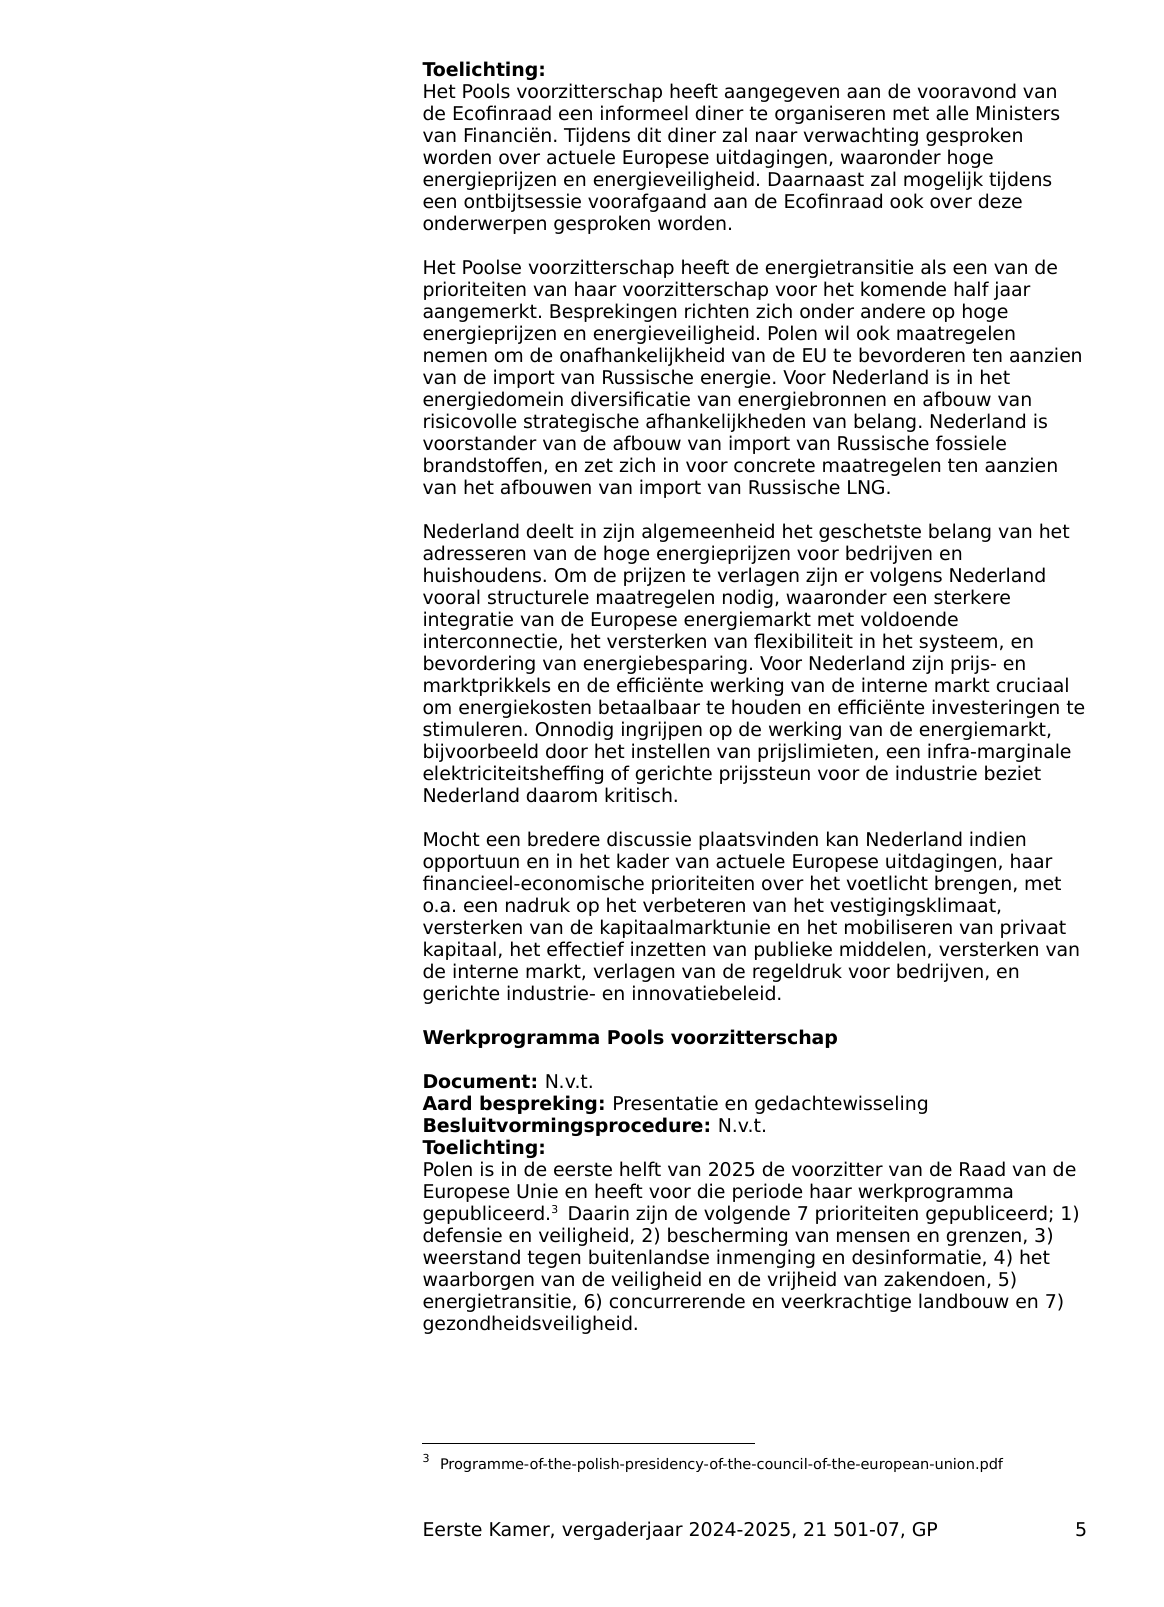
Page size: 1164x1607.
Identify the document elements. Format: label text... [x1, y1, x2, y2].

text Het Poolse voorzitterschap heeft de energietransitie als een van de prioriteiten van haar voorzitterschap voor het komende half jaar aangemerkt. Besprekingen richten zich onder andere op hoge energieprijzen en energieveiligheid. Polen wil ook maatregelen nemen om de onafhankelijkheid van de EU te bevorderen ten aanzien van de import van Russische energie. Voor Nederland is in het energiedomein diversificatie van energiebronnen en afbouw van risicovolle strategische afhankelijkheden van belang. Nederland is voorstander van de afbouw van import van Russische fossiele brandstoffen, en zet zich in voor concrete maatregelen ten aanzien van het afbouwen van import van Russische LNG. [422, 257, 1087, 499]
text Aard bespreking: Presentatie en gedachtewisseling [422, 1093, 1087, 1115]
subtitle Werkprogramma Pools voorzitterschap [422, 1027, 1087, 1049]
text Nederland deelt in zijn algemeenheid het geschetste belang van het adresseren van de hoge energieprijzen voor bedrijven en huishoudens. Om de prijzen te verlagen zijn er volgens Nederland vooral structurele maatregelen nodig, waaronder een sterkere integratie van de Europese energiemarkt met voldoende interconnectie, het versterken van flexibiliteit in het systeem, en bevordering van energiebesparing. Voor Nederland zijn prijs- en marktprikkels en de efficiënte werking van de interne markt cruciaal om energiekosten betaalbaar te houden en efficiënte investeringen te stimuleren. Onnodig ingrijpen op de werking van de energiemarkt, bijvoorbeeld door het instellen van prijslimieten, een infra-marginale elektriciteitsheffing of gerichte prijssteun voor de industrie beziet Nederland daarom kritisch. [422, 521, 1087, 807]
text Document: N.v.t. [422, 1071, 1087, 1093]
text Polen is in de eerste helft van 2025 de voorzitter van de Raad van de Europese Unie en heeft voor die periode haar werkprogramma gepubliceerd. Daarin zijn de volgende 7 prioriteiten gepubliceerd; 1) defensie en veiligheid, 2) bescherming van mensen en grenzen, 3) weerstand tegen buitenlandse inmenging en desinformatie, 4) het waarborgen van de veiligheid en de vrijheid van zakendoen, 5) energietransitie, 6) concurrerende en veerkrachtige landbouw en 7) gezondheidsveiligheid. [422, 1159, 1087, 1335]
text Besluitvormingsprocedure: N.v.t. [422, 1115, 1087, 1137]
text Toelichting: [422, 1137, 1087, 1159]
text Programme-of-the-polish-presidency-of-the-council-of-the-european-union.pdf [422, 1452, 1087, 1474]
text Het Pools voorzitterschap heeft aangegeven aan de vooravond van de Ecofinraad een informeel diner te organiseren met alle Ministers van Financiën. Tijdens dit diner zal naar verwachting gesproken worden over actuele Europese uitdagingen, waaronder hoge energieprijzen en energieveiligheid. Daarnaast zal mogelijk tijdens een ontbijtsessie voorafgaand aan de Ecofinraad ook over deze onderwerpen gesproken worden. [422, 81, 1087, 235]
text Toelichting: [422, 59, 1087, 81]
text Mocht een bredere discussie plaatsvinden kan Nederland indien opportuun en in het kader van actuele Europese uitdagingen, haar financieel-economische prioriteiten over het voetlicht brengen, met o.a. een nadruk op het verbeteren van het vestigingsklimaat, versterken van de kapitaalmarktunie en het mobiliseren van privaat kapitaal, het effectief inzetten van publieke middelen, versterken van de interne markt, verlagen van de regeldruk voor bedrijven, en gerichte industrie- en innovatiebeleid. [422, 829, 1087, 1005]
